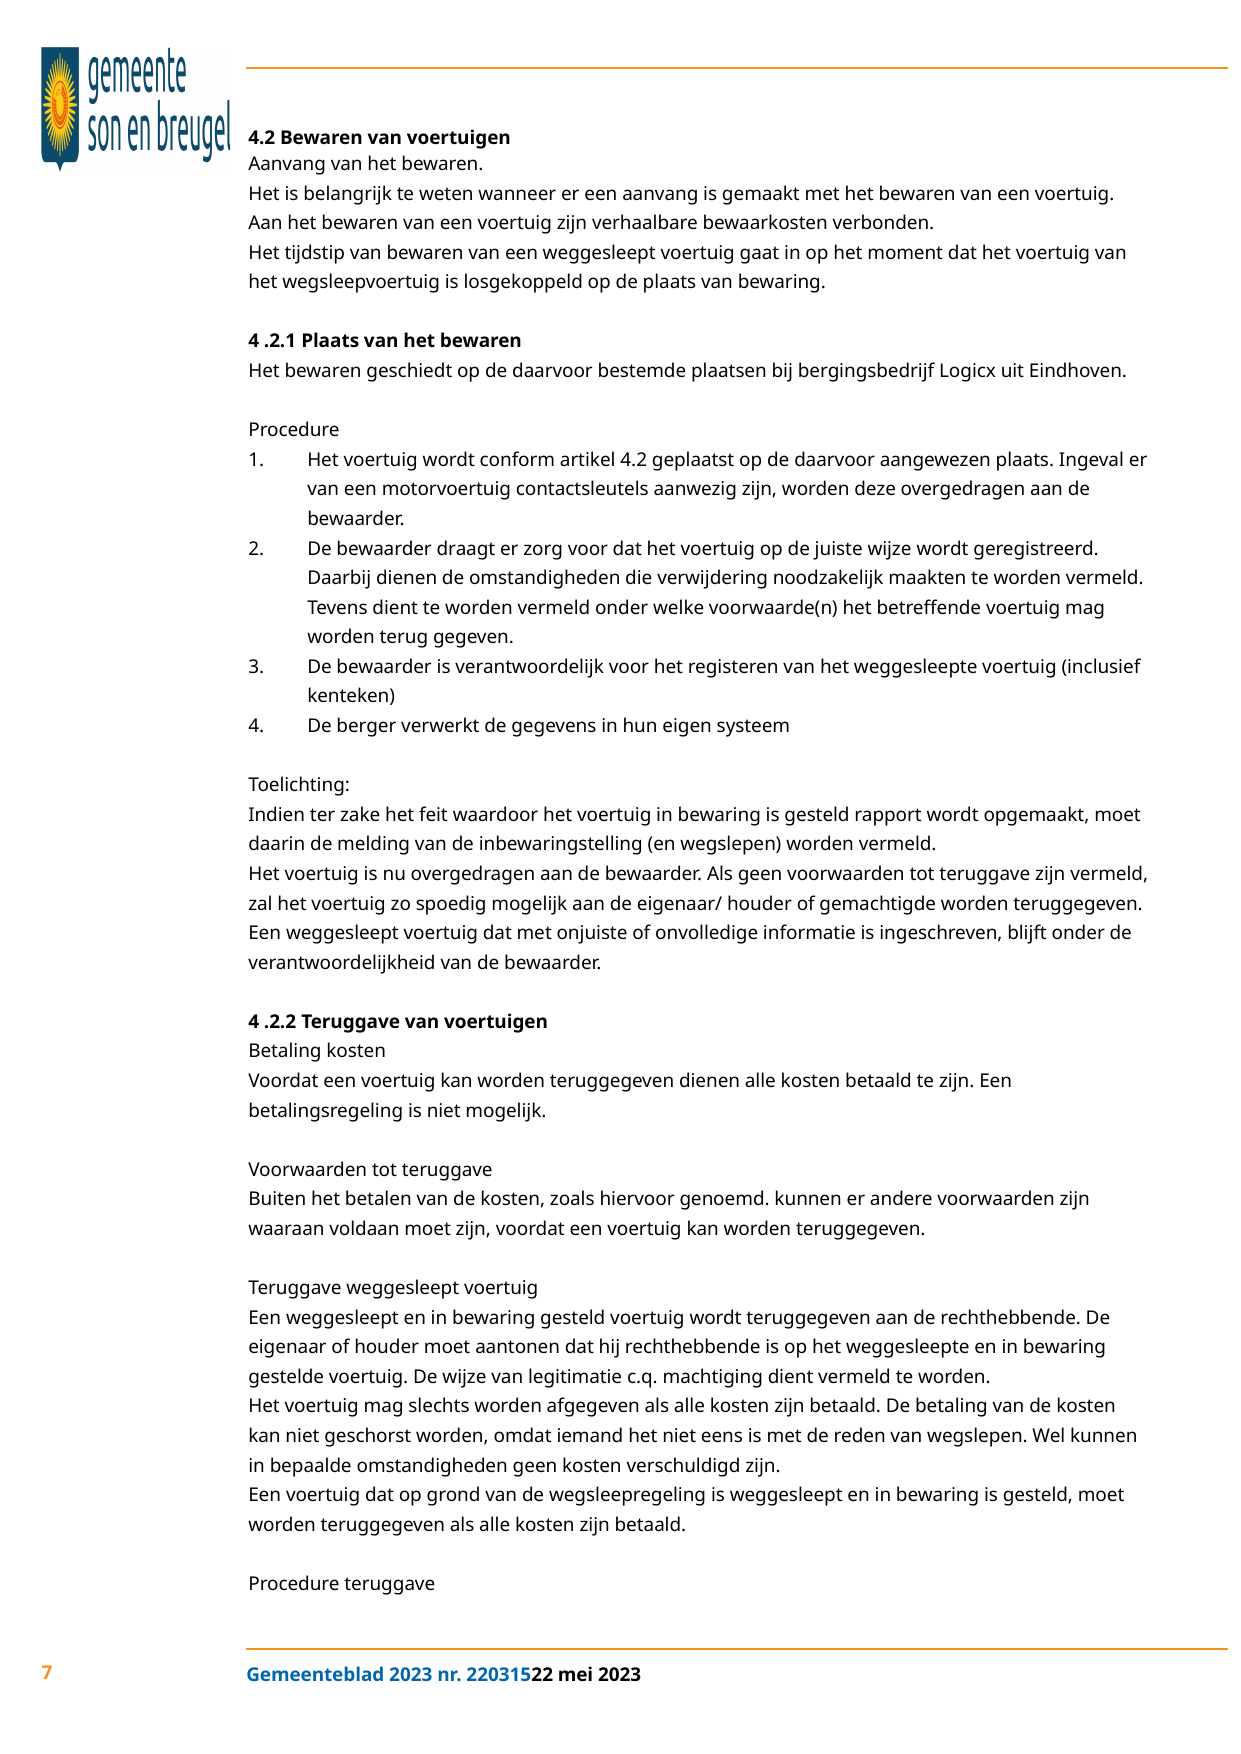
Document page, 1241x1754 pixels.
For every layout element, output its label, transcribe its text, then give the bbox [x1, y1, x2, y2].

list De bewaarder draagt er zorg voor dat het voertuig op de juiste wijze wordt geregistreerd. Daarbij dienen de omstandigheden die verwijdering noodzakelijk maakten te worden vermeld. Tevens dient te worden vermeld onder welke voorwaarde(n) het betreffende voertuig mag worden terug gegeven. [248, 535, 1152, 649]
text Procedure [248, 416, 1152, 442]
list De berger verwerkt de gegevens in hun eigen systeem [248, 712, 1152, 738]
text Voorwaarden tot teruggave [248, 1156, 1152, 1182]
text Het bewaren geschiedt op de daarvoor bestemde plaatsen bij bergingsbedrijf Logicx uit Eindhoven. [248, 357, 1152, 383]
text 4 .2.1 Plaats van het bewaren [248, 328, 1152, 353]
list Het voertuig wordt conform artikel 4.2 geplaatst op de daarvoor aangewezen plaats. Ingeval er van een motorvoertuig contactsleutels aanwezig zijn, worden deze overgedragen aan de bewaarder. [248, 446, 1152, 531]
text Een voertuig dat op grond van de wegsleepregeling is weggesleept en in bewaring is gesteld, moet worden teruggegeven als alle kosten zijn betaald. [248, 1481, 1152, 1537]
text Voordat een voertuig kan worden teruggegeven dienen alle kosten betaald te zijn. Een betalingsregeling is niet mogelijk. [248, 1067, 1152, 1122]
text Toelichting: [248, 771, 1152, 797]
text Betaling kosten [248, 1038, 1152, 1063]
picture [41, 47, 231, 172]
text Procedure teruggave [248, 1570, 1152, 1596]
text Het is belangrijk te weten wanneer er een aanvang is gemaakt met het bewaren van een voertuig. Aan het bewaren van een voertuig zijn verhaalbare bewaarkosten verbonden. [248, 180, 1152, 235]
list De bewaarder is verantwoordelijk voor het registeren van het weggesleepte voertuig (inclusief kenteken) [248, 653, 1152, 708]
text Teruggave weggesleept voertuig [248, 1274, 1152, 1300]
text Indien ter zake het feit waardoor het voertuig in bewaring is gesteld rapport wordt opgemaakt, moet daarin de melding van de inbewaringstelling (en wegslepen) worden vermeld. [248, 801, 1152, 856]
text Het voertuig mag slechts worden afgegeven als alle kosten zijn betaald. De betaling van de kosten kan niet geschorst worden, omdat iemand het niet eens is met de reden van wegslepen. Wel kunnen in bepaalde omstandigheden geen kosten verschuldigd zijn. [248, 1393, 1152, 1477]
text 4.2 Bewaren van voertuigen [248, 124, 1152, 150]
text 4 .2.2 Teruggave van voertuigen [248, 1008, 1152, 1034]
text Het tijdstip van bewaren van een weggesleept voertuig gaat in op het moment dat het voertuig van het wegsleepvoertuig is losgekoppeld op de plaats van bewaring. [248, 239, 1152, 294]
text Aanvang van het bewaren. [248, 150, 1152, 176]
text Een weggesleept en in bewaring gesteld voertuig wordt teruggegeven aan de rechthebbende. De eigenaar of houder moet aantonen dat hij rechthebbende is op het weggesleepte en in bewaring gestelde voertuig. De wijze van legitimatie c.q. machtiging dient vermeld te worden. [248, 1304, 1152, 1389]
text Buiten het betalen van de kosten, zoals hiervoor genoemd. kunnen er andere voorwaarden zijn waaraan voldaan moet zijn, voordat een voertuig kan worden teruggegeven. [248, 1186, 1152, 1241]
text Het voertuig is nu overgedragen aan de bewaarder. Als geen voorwaarden tot teruggave zijn vermeld, zal het voertuig zo spoedig mogelijk aan de eigenaar/ houder of gemachtigde worden teruggegeven. Een weggesleept voertuig dat met onjuiste of onvolledige informatie is ingeschreven, blijft onder de verantwoordelijkheid van de bewaarder. [248, 860, 1152, 974]
